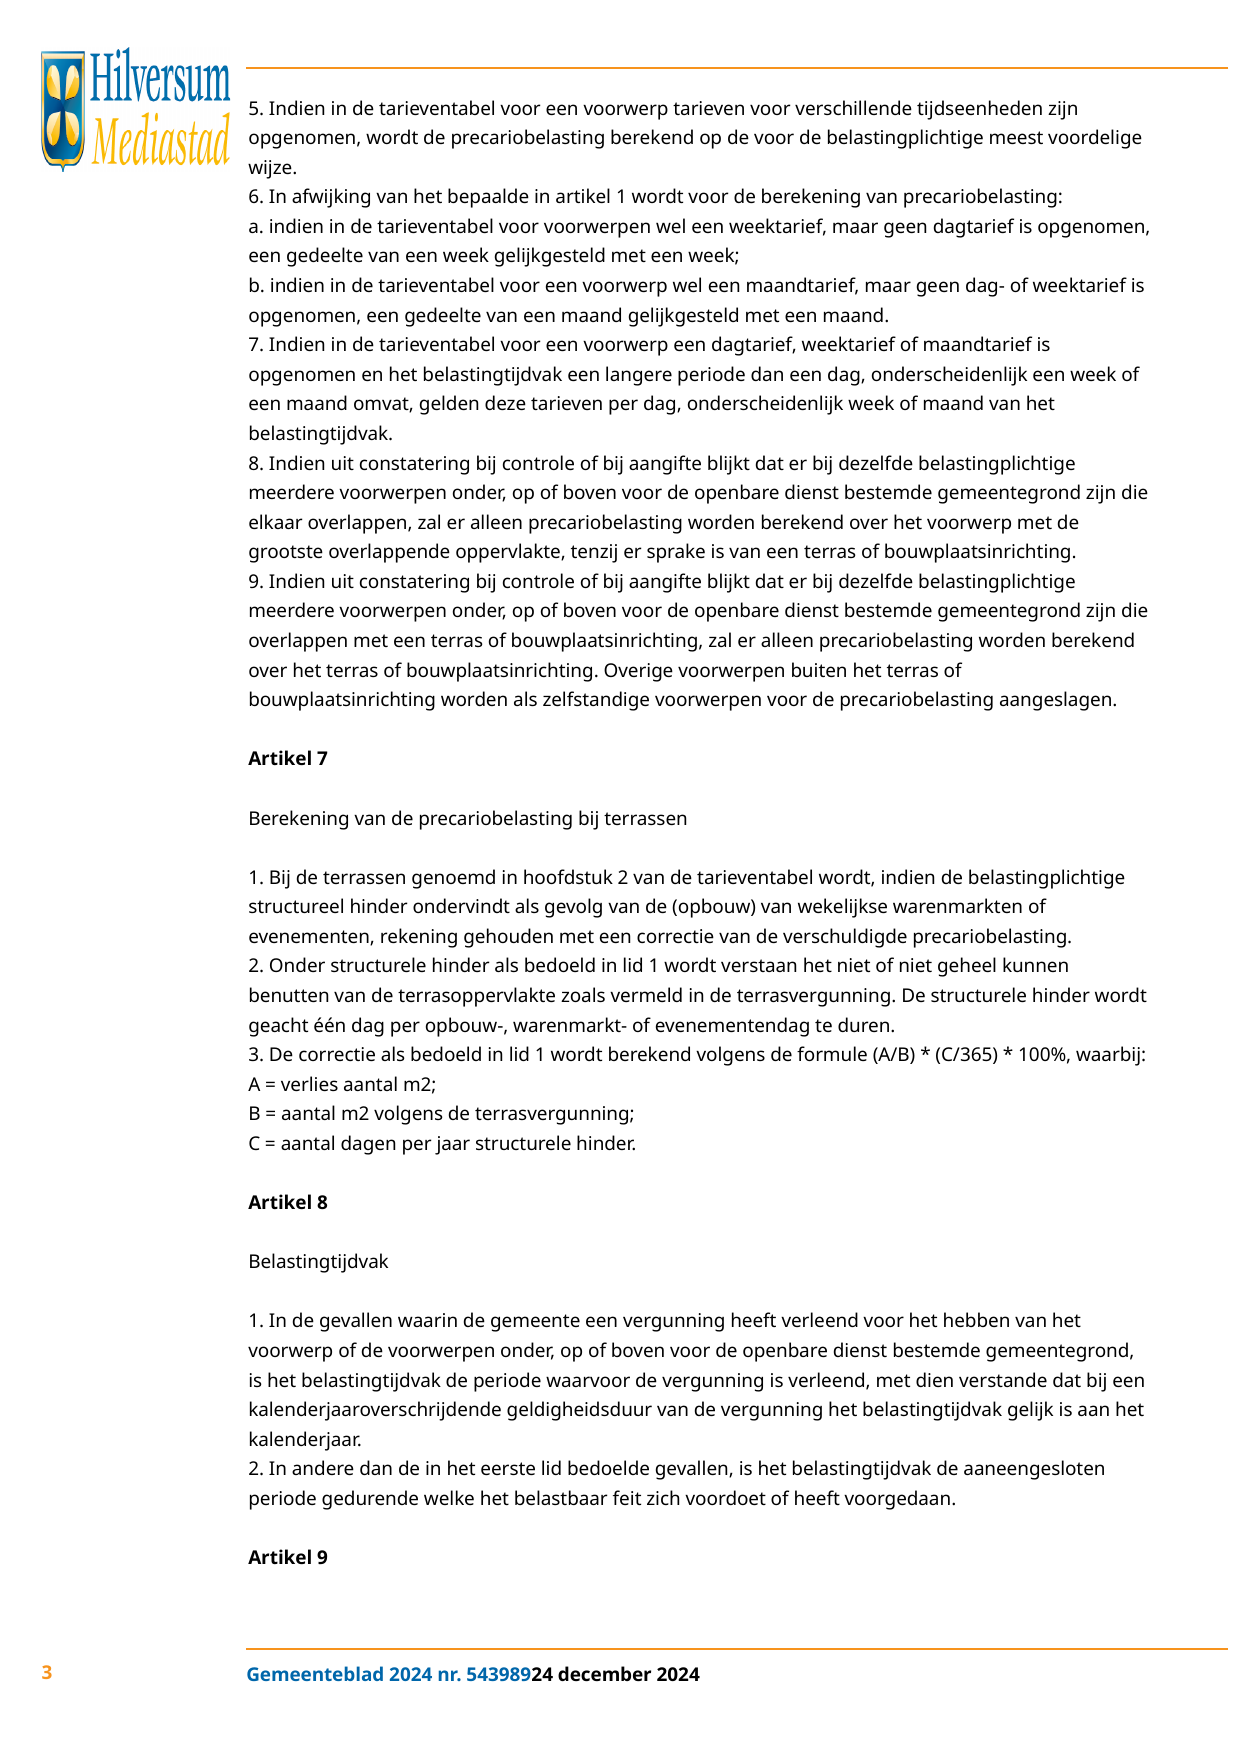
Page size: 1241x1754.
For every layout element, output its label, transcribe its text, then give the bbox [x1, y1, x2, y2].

text 1. Bij de terrassen genoemd in hoofdstuk 2 van de tarieventabel wordt, indien de belastingplichtige structureel hinder ondervindt als gevolg van de (opbouw) van wekelijkse warenmarkten of evenementen, rekening gehouden met een correctie van de verschuldigde precariobelasting. [248, 864, 1152, 949]
text A = verlies aantal m2; [248, 1071, 1152, 1097]
text 7. Indien in de tarieventabel voor een voorwerp een dagtarief, weektarief of maandtarief is opgenomen en het belastingtijdvak een langere periode dan een dag, onderscheidenlijk een week of een maand omvat, gelden deze tarieven per dag, onderscheidenlijk week of maand van het belastingtijdvak. [248, 331, 1152, 446]
text C = aantal dagen per jaar structurele hinder. [248, 1130, 1152, 1156]
text b. indien in de tarieventabel voor een voorwerp wel een maandtarief, maar geen dag- of weektarief is opgenomen, een gedeelte van een maand gelijkgesteld met een maand. [248, 272, 1152, 328]
text 3. De correctie als bedoeld in lid 1 wordt berekend volgens de formule (A/B) * (C/365) * 100%, waarbij: [248, 1041, 1152, 1067]
text 1. In de gevallen waarin de gemeente een vergunning heeft verleend voor het hebben van het voorwerp of de voorwerpen onder, op of boven voor de openbare dienst bestemde gemeentegrond, is het belastingtijdvak de periode waarvoor de vergunning is verleend, met dien verstande dat bij een kalenderjaaroverschrijdende geldigheidsduur van de vergunning het belastingtijdvak gelijk is aan het kalenderjaar. [248, 1308, 1152, 1452]
text Artikel 9 [248, 1544, 1152, 1570]
text Berekening van de precariobelasting bij terrassen [248, 805, 1152, 831]
text a. indien in de tarieventabel voor voorwerpen wel een weektarief, maar geen dagtarief is opgenomen, een gedeelte van een week gelijkgesteld met een week; [248, 213, 1152, 268]
text 2. Onder structurele hinder als bedoeld in lid 1 wordt verstaan het niet of niet geheel kunnen benutten van de terrasoppervlakte zoals vermeld in de terrasvergunning. De structurele hinder wordt geacht één dag per opbouw-, warenmarkt- of evenementendag te duren. [248, 953, 1152, 1038]
text 5. Indien in de tarieventabel voor een voorwerp tarieven voor verschillende tijdseenheden zijn opgenomen, wordt de precariobelasting berekend op de voor de belastingplichtige meest voordelige wijze. [248, 95, 1152, 180]
text Belastingtijdvak [248, 1248, 1152, 1274]
text B = aantal m2 volgens de terrasvergunning; [248, 1101, 1152, 1126]
text 2. In andere dan de in het eerste lid bedoelde gevallen, is het belastingtijdvak de aaneengesloten periode gedurende welke het belastbaar feit zich voordoet of heeft voorgedaan. [248, 1456, 1152, 1511]
text 6. In afwijking van het bepaalde in artikel 1 wordt voor de berekening van precariobelasting: [248, 183, 1152, 209]
text Artikel 7 [248, 746, 1152, 771]
text Artikel 8 [248, 1189, 1152, 1215]
text 8. Indien uit constatering bij controle of bij aangifte blijkt dat er bij dezelfde belastingplichtige meerdere voorwerpen onder, op of boven voor de openbare dienst bestemde gemeentegrond zijn die elkaar overlappen, zal er alleen precariobelasting worden berekend over het voorwerp met de grootste overlappende oppervlakte, tenzij er sprake is van een terras of bouwplaatsinrichting. [248, 450, 1152, 564]
picture [41, 47, 231, 172]
text 9. Indien uit constatering bij controle of bij aangifte blijkt dat er bij dezelfde belastingplichtige meerdere voorwerpen onder, op of boven voor de openbare dienst bestemde gemeentegrond zijn die overlappen met een terras of bouwplaatsinrichting, zal er alleen precariobelasting worden berekend over het terras of bouwplaatsinrichting. Overige voorwerpen buiten het terras of bouwplaatsinrichting worden als zelfstandige voorwerpen voor de precariobelasting aangeslagen. [248, 568, 1152, 712]
